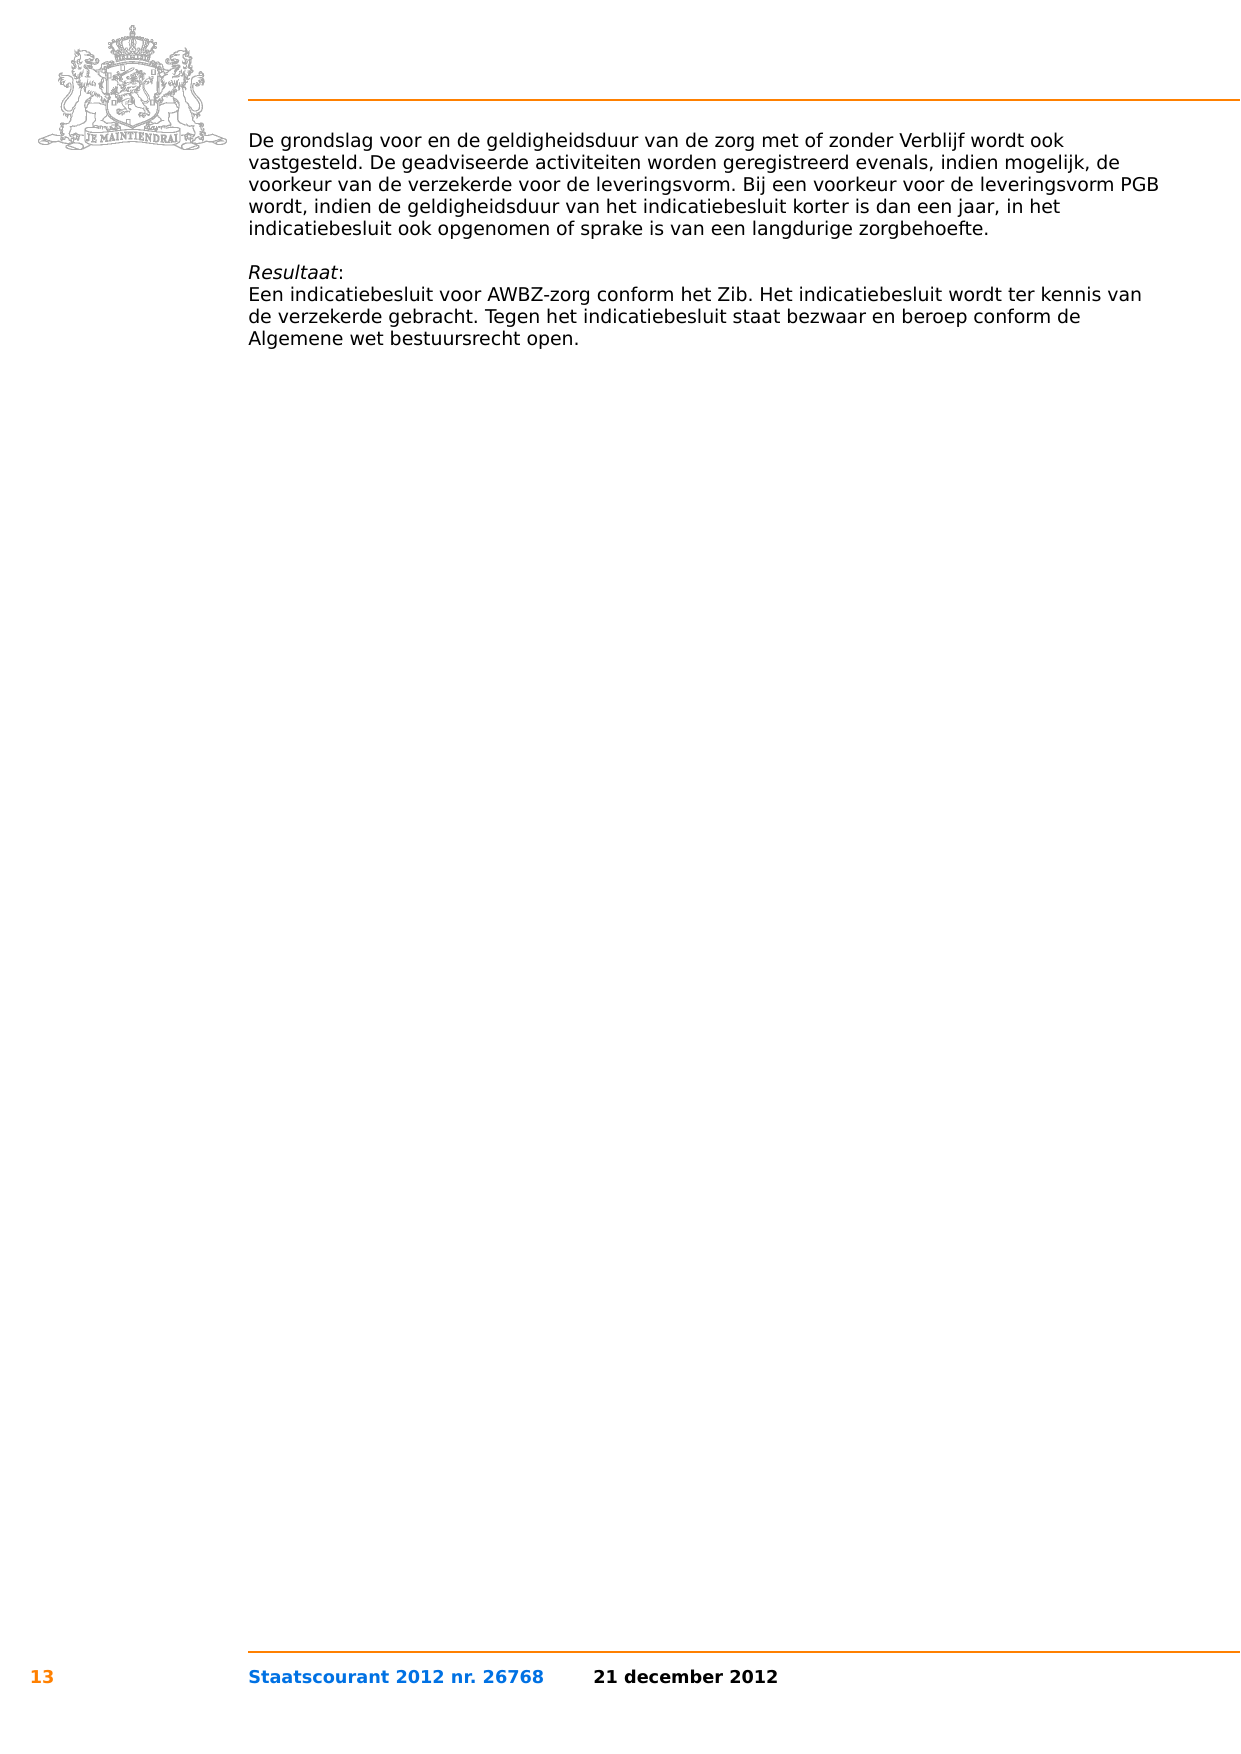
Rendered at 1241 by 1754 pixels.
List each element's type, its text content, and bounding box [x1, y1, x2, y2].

picture [38, 25, 227, 150]
text Een indicatiebesluit voor AWBZ-zorg conform het Zib. Het indicatiebesluit wordt ter kennis van de verzekerde gebracht. Tegen het indicatiebesluit staat bezwaar en beroep conform de Algemene wet bestuursrecht open. [248, 284, 1163, 349]
text Resultaat: [248, 262, 1163, 284]
text De grondslag voor en de geldigheidsduur van de zorg met of zonder Verblijf wordt ook vastgesteld. De geadviseerde activiteiten worden geregistreerd evenals, indien mogelijk, de voorkeur van de verzekerde voor de leveringsvorm. Bij een voorkeur voor de leveringsvorm PGB wordt, indien de geldigheidsduur van het indicatiebesluit korter is dan een jaar, in het indicatiebesluit ook opgenomen of sprake is van een langdurige zorgbehoefte. [248, 130, 1163, 240]
